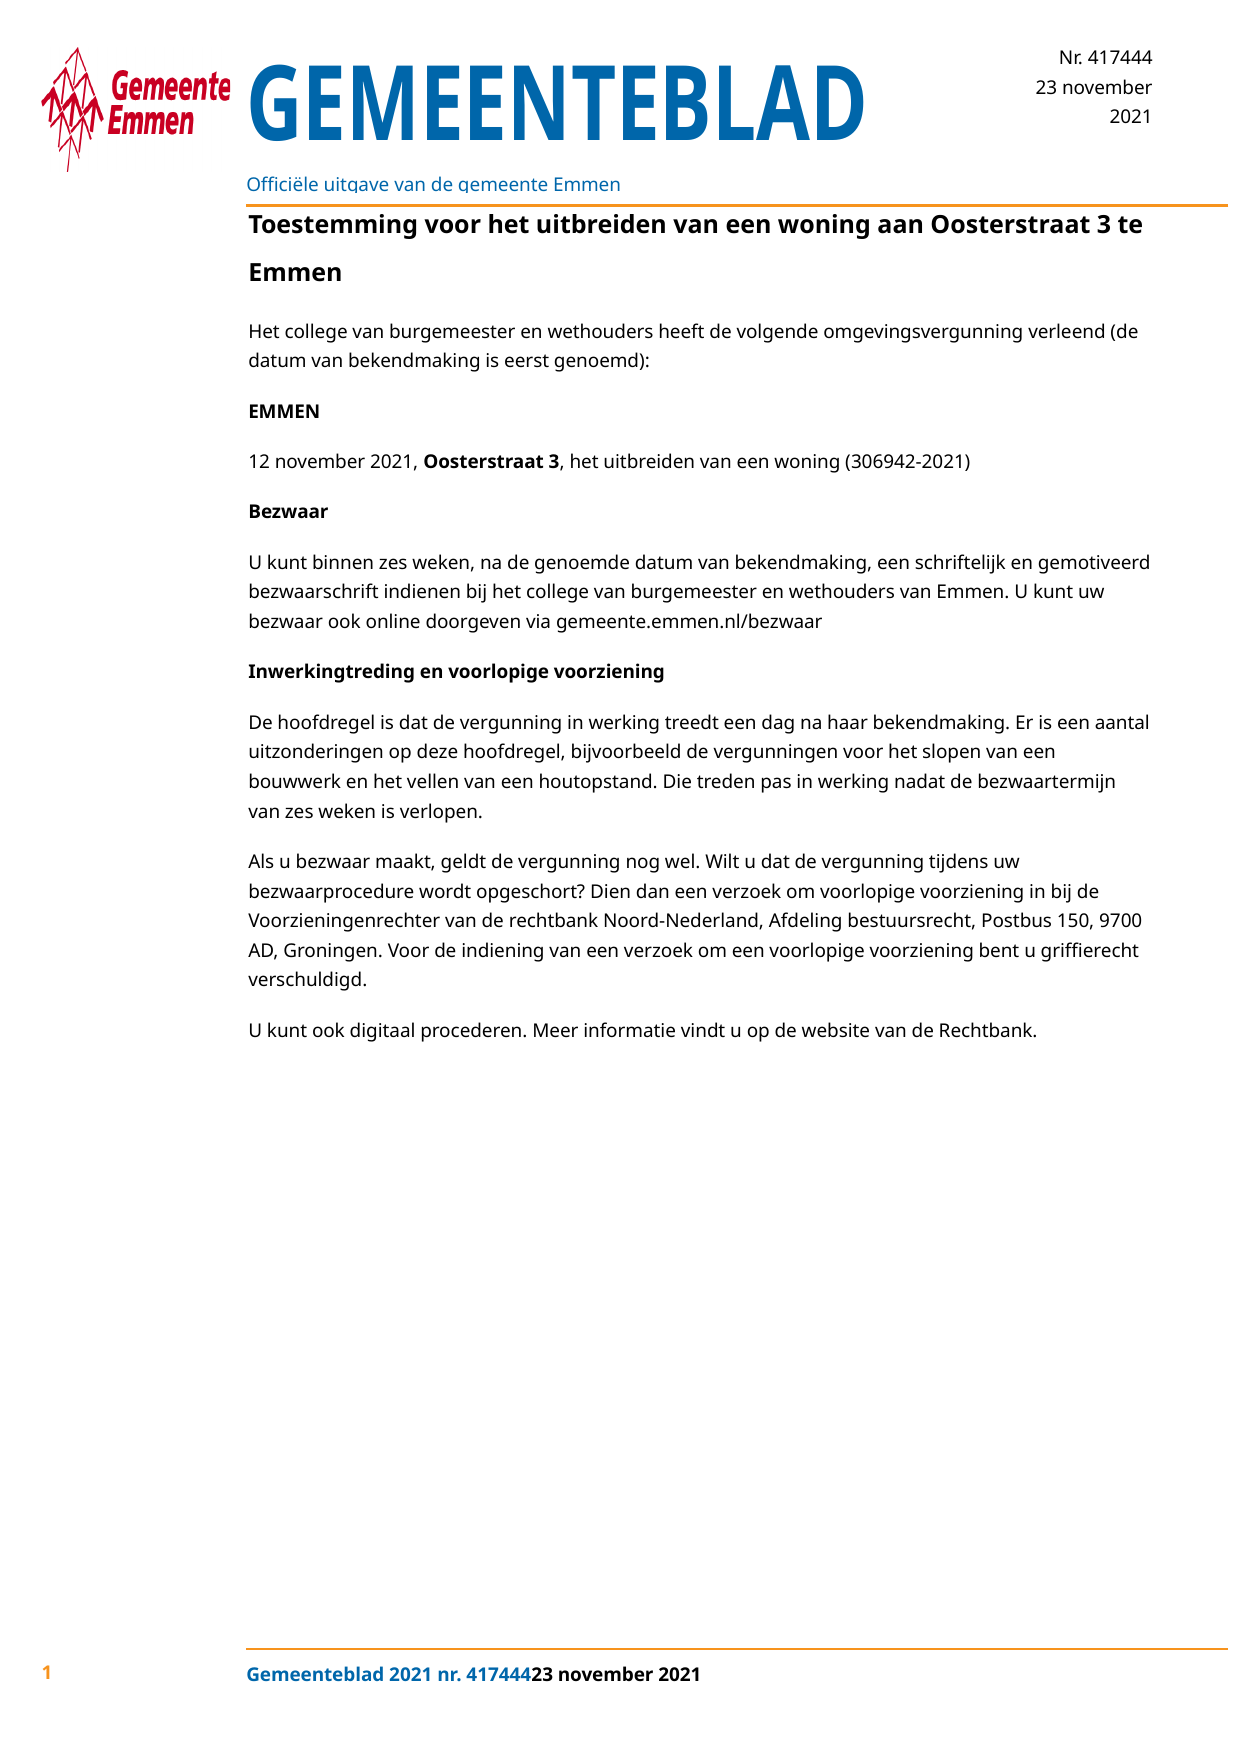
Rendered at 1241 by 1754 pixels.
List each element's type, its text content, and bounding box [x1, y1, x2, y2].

text Bezwaar [248, 499, 1152, 524]
picture [41, 47, 231, 172]
text Toestemming voor het uitbreiden van een woning aan Oosterstraat 3 te Emmen [248, 207, 1152, 288]
text Als u bezwaar maakt, geldt de vergunning nog wel. Wilt u dat de vergunning tijdens uw bezwaarprocedure wordt opgeschort? Dien dan een verzoek om voorlopige voorziening in bij de Voorzieningenrechter van de rechtbank Noord-Nederland, Afdeling bestuursrecht, Postbus 150, 9700 AD, Groningen. Voor de indiening van een verzoek om een voorlopige voorziening bent u griffierecht verschuldigd. [248, 848, 1152, 992]
text 12 november 2021, Oosterstraat 3, het uitbreiden van een woning (306942-2021) [248, 448, 1152, 474]
text U kunt binnen zes weken, na de genoemde datum van bekendmaking, een schriftelijk en gemotiveerd bezwaarschrift indienen bij het college van burgemeester en wethouders van Emmen. U kunt uw bezwaar ook online doorgeven via gemeente.emmen.nl/bezwaar [248, 549, 1152, 634]
text De hoofdregel is dat de vergunning in werking treedt een dag na haar bekendmaking. Er is een aantal uitzonderingen op deze hoofdregel, bijvoorbeeld de vergunningen voor het slopen van een bouwwerk en het vellen van een houtopstand. Die treden pas in werking nadat de bezwaartermijn van zes weken is verlopen. [248, 709, 1152, 824]
text EMMEN [248, 398, 1152, 424]
text Inwerkingtreding en voorlopige voorziening [248, 659, 1152, 684]
text Het college van burgemeester en wethouders heeft de volgende omgevingsvergunning verleend (de datum van bekendmaking is eerst genoemd): [248, 318, 1152, 373]
text U kunt ook digitaal procederen. Meer informatie vindt u op de website van de Rechtbank. [248, 1017, 1152, 1043]
